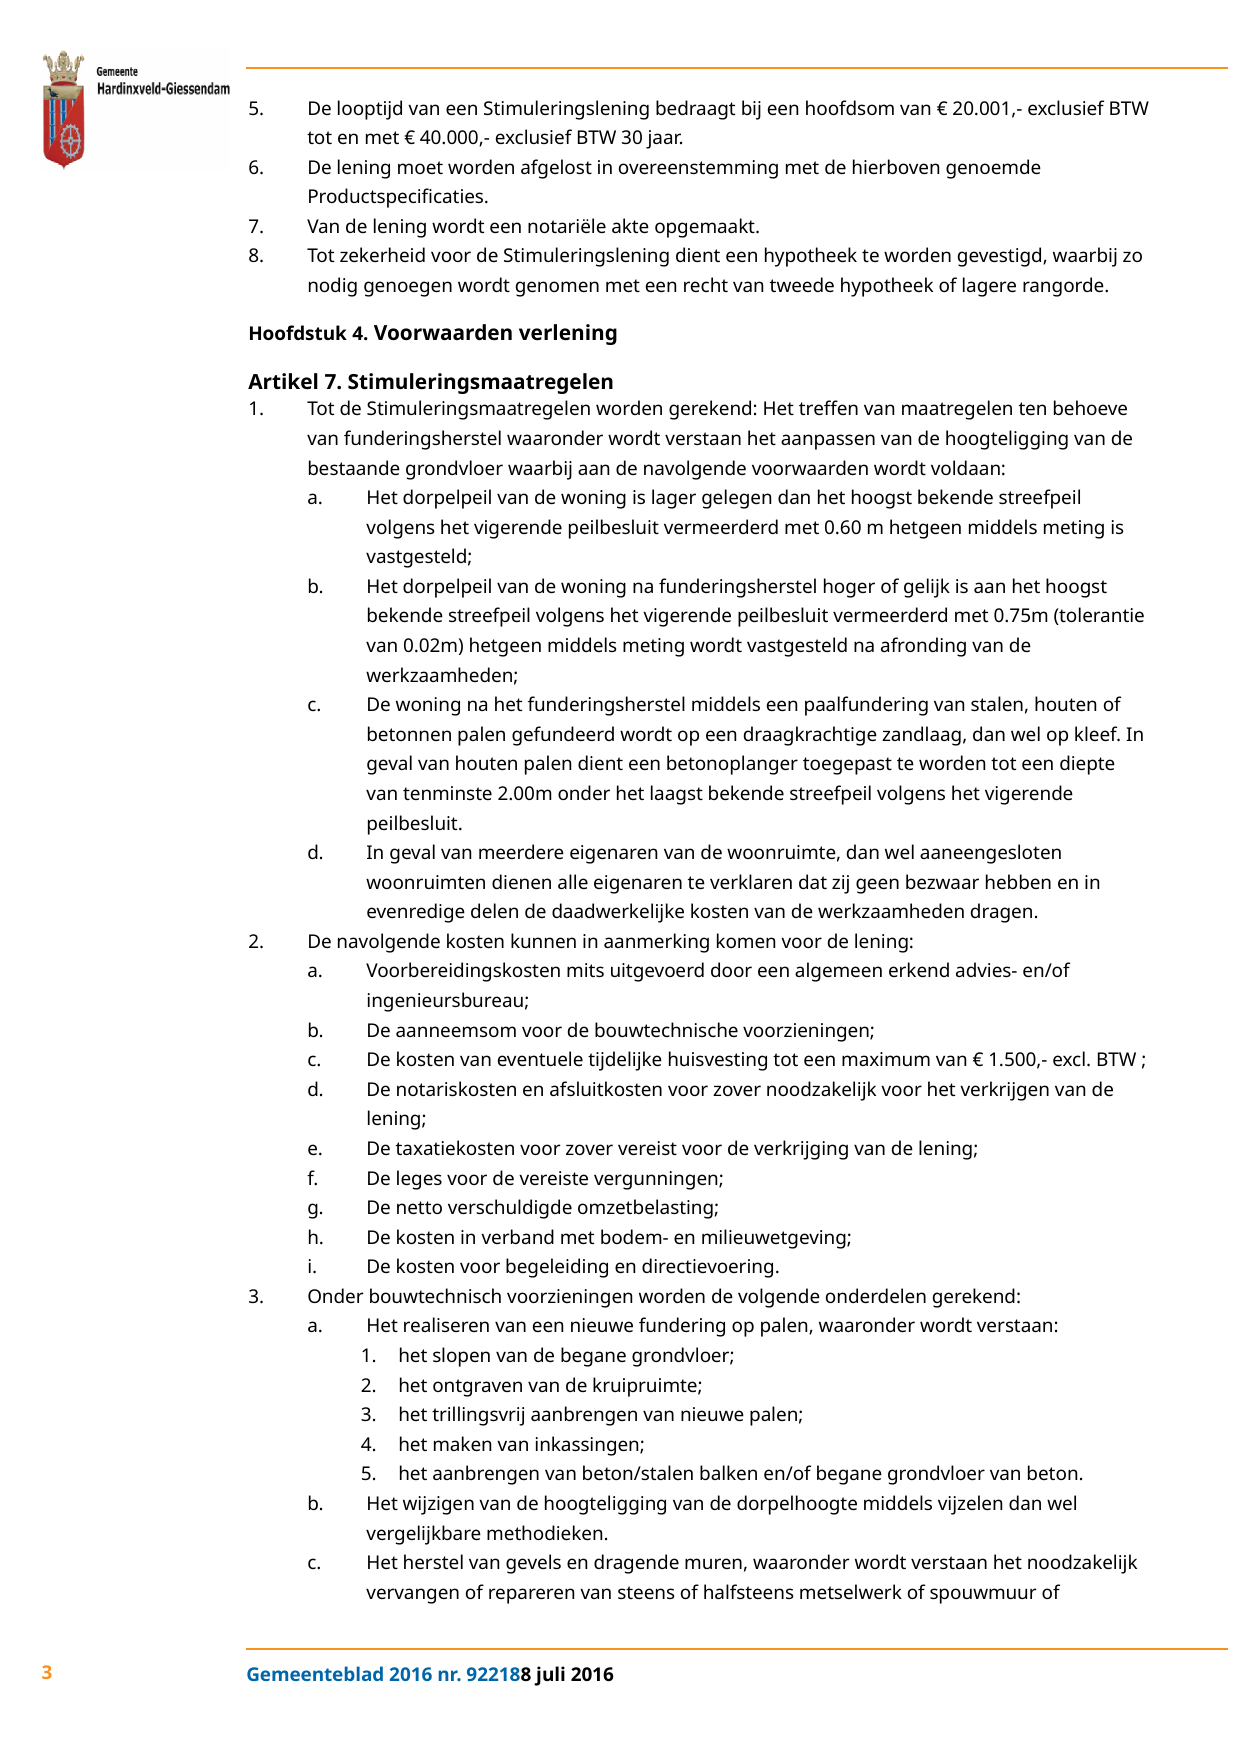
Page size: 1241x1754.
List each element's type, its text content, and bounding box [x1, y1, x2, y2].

picture [41, 47, 231, 172]
list De kosten voor begeleiding en directievoering. [307, 1253, 1152, 1279]
list Het dorpelpeil van de woning is lager gelegen dan het hoogst bekende streefpeil volgens het vigerende peilbesluit vermeerderd met 0.60 m hetgeen middels meting is vastgesteld; [307, 484, 1152, 569]
list het ontgraven van de kruipruimte; [361, 1372, 1152, 1398]
list De kosten van eventuele tijdelijke huisvesting tot een maximum van € 1.500,- excl. BTW ; [307, 1046, 1152, 1072]
list Onder bouwtechnisch voorzieningen worden de volgende onderdelen gerekend: [248, 1283, 1152, 1309]
list De netto verschuldigde omzetbelasting; [307, 1194, 1152, 1220]
list De aanneemsom voor de bouwtechnische voorzieningen; [307, 1017, 1152, 1043]
list Het wijzigen van de hoogteligging van de dorpelhoogte middels vijzelen dan wel vergelijkbare methodieken. [307, 1490, 1152, 1546]
list De taxatiekosten voor zover vereist voor de verkrijging van de lening; [307, 1135, 1152, 1161]
list De notariskosten en afsluitkosten voor zover noodzakelijk voor het verkrijgen van de lening; [307, 1076, 1152, 1131]
list De woning na het funderingsherstel middels een paalfundering van stalen, houten of betonnen palen gefundeerd wordt op een draagkrachtige zandlaag, dan wel op kleef. In geval van houten palen dient een betonoplanger toegepast te worden tot een diepte van tenminste 2.00m onder het laagst bekende streefpeil volgens het vigerende peilbesluit. [307, 691, 1152, 836]
list De navolgende kosten kunnen in aanmerking komen voor de lening: [248, 928, 1152, 954]
list het aanbrengen van beton/stalen balken en/of begane grondvloer van beton. [361, 1461, 1152, 1486]
list Voorbereidingskosten mits uitgevoerd door een algemeen erkend advies- en/of ingenieursbureau; [307, 958, 1152, 1013]
list Tot de Stimuleringsmaatregelen worden gerekend: Het treffen van maatregelen ten behoeve van funderingsherstel waaronder wordt verstaan het aanpassen van de hoogteligging van de bestaande grondvloer waarbij aan de navolgende voorwaarden wordt voldaan: [248, 396, 1152, 481]
list De kosten in verband met bodem- en milieuwetgeving; [307, 1224, 1152, 1250]
list het maken van inkassingen; [361, 1431, 1152, 1457]
list het slopen van de begane grondvloer; [361, 1342, 1152, 1368]
list De leges voor de vereiste vergunningen; [307, 1165, 1152, 1191]
list In geval van meerdere eigenaren van de woonruimte, dan wel aaneengesloten woonruimten dienen alle eigenaren te verklaren dat zij geen bezwaar hebben en in evenredige delen de daadwerkelijke kosten van de werkzaamheden dragen. [307, 839, 1152, 924]
list Het dorpelpeil van de woning na funderingsherstel hoger of gelijk is aan het hoogst bekende streefpeil volgens het vigerende peilbesluit vermeerderd met 0.75m (tolerantie van 0.02m) hetgeen middels meting wordt vastgesteld na afronding van de werkzaamheden; [307, 573, 1152, 688]
list Van de lening wordt een notariële akte opgemaakt. [248, 213, 1152, 239]
text Artikel 7. Stimuleringsmaatregelen [248, 367, 1152, 396]
list Het realiseren van een nieuwe fundering op palen, waaronder wordt verstaan: [307, 1313, 1152, 1338]
text Hoofdstuk 4. Voorwaarden verlening [248, 318, 1152, 346]
list het trillingsvrij aanbrengen van nieuwe palen; [361, 1401, 1152, 1427]
list De lening moet worden afgelost in overeenstemming met de hierboven genoemde Productspecificaties. [248, 154, 1152, 209]
list De looptijd van een Stimuleringslening bedraagt bij een hoofdsom van € 20.001,- exclusief BTW tot en met € 40.000,- exclusief BTW 30 jaar. [248, 95, 1152, 150]
list Het herstel van gevels en dragende muren, waaronder wordt verstaan het noodzakelijk vervangen of repareren van steens of halfsteens metselwerk of spouwmuur of [307, 1549, 1152, 1605]
list Tot zekerheid voor de Stimuleringslening dient een hypotheek te worden gevestigd, waarbij zo nodig genoegen wordt genomen met een recht van tweede hypotheek of lagere rangorde. [248, 243, 1152, 298]
